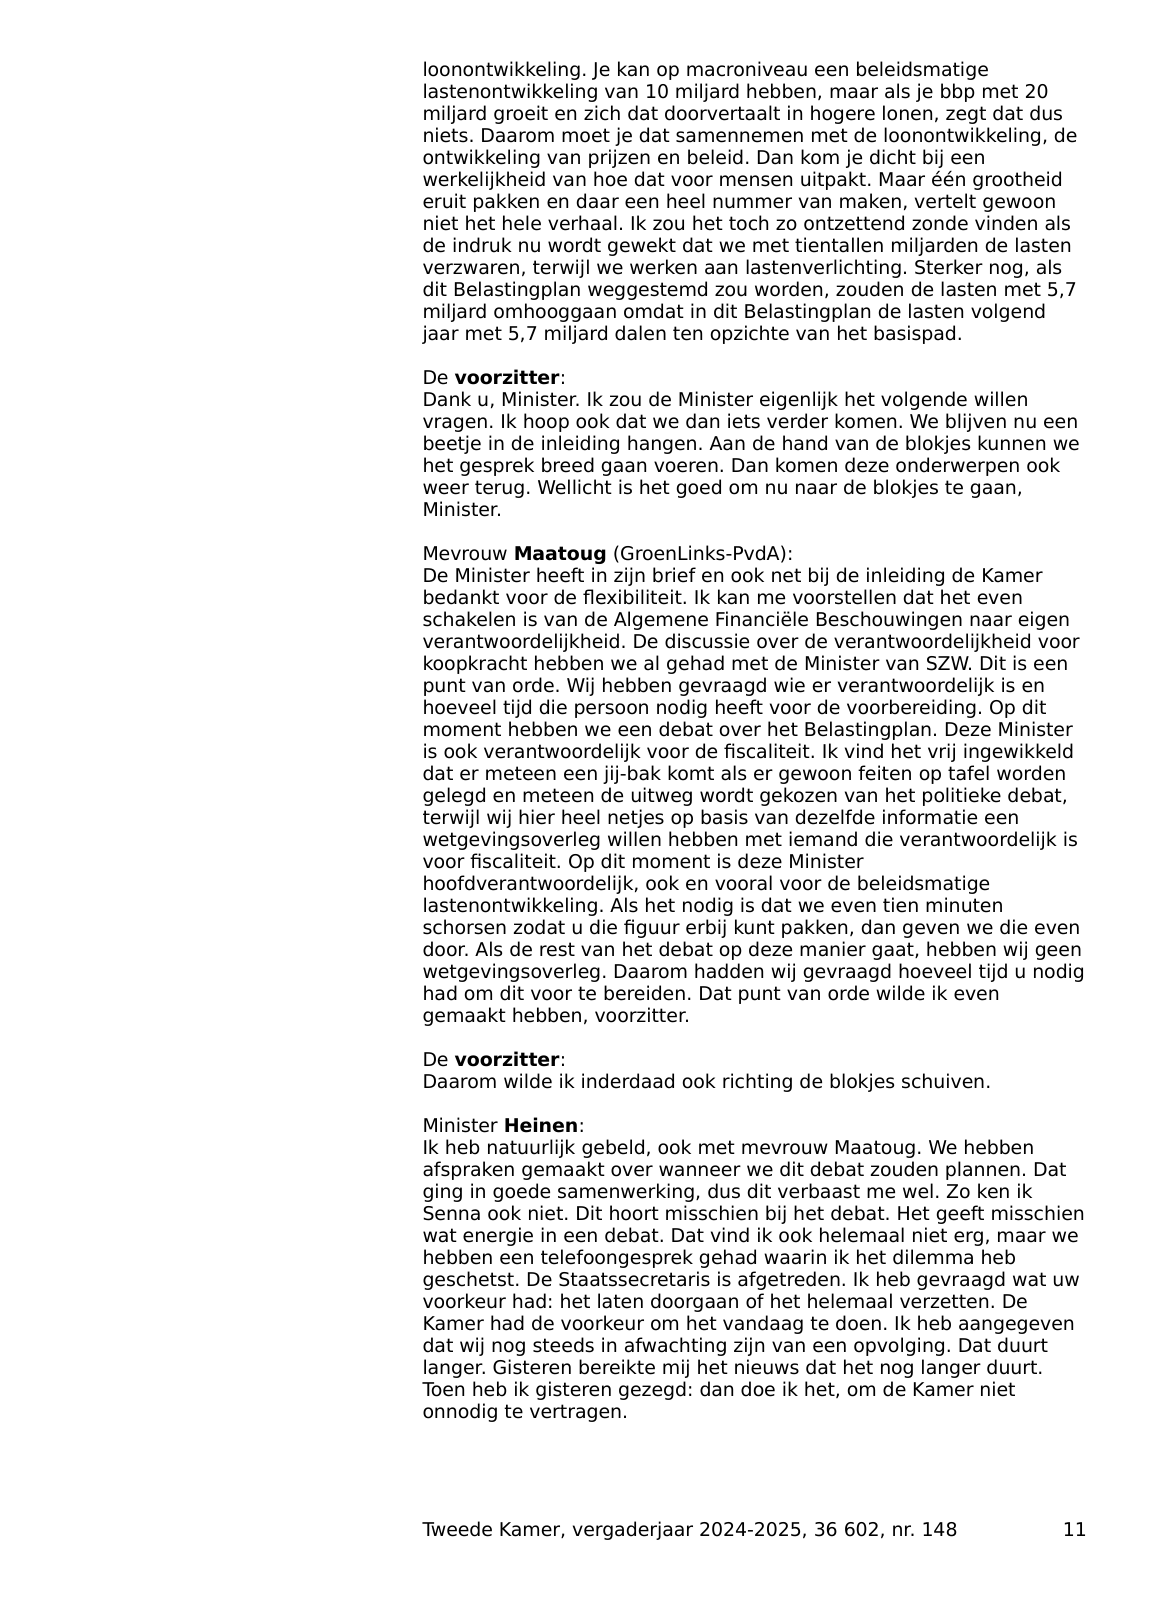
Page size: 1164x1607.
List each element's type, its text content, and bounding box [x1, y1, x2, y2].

text Daarom wilde ik inderdaad ook richting de blokjes schuiven. [422, 1071, 1087, 1093]
text Minister Heinen: [422, 1115, 1087, 1137]
text De voorzitter: [422, 367, 1087, 389]
text Ik heb natuurlijk gebeld, ook met mevrouw Maatoug. We hebben afspraken gemaakt over wanneer we dit debat zouden plannen. Dat ging in goede samenwerking, dus dit verbaast me wel. Zo ken ik Senna ook niet. Dit hoort misschien bij het debat. Het geeft misschien wat energie in een debat. Dat vind ik ook helemaal niet erg, maar we hebben een telefoongesprek gehad waarin ik het dilemma heb geschetst. De Staatssecretaris is afgetreden. Ik heb gevraagd wat uw voorkeur had: het laten doorgaan of het helemaal verzetten. De Kamer had de voorkeur om het vandaag te doen. Ik heb aangegeven dat wij nog steeds in afwachting zijn van een opvolging. Dat duurt langer. Gisteren bereikte mij het nieuws dat het nog langer duurt. Toen heb ik gisteren gezegd: dan doe ik het, om de Kamer niet onnodig te vertragen. [422, 1137, 1087, 1423]
text De voorzitter: [422, 1049, 1087, 1071]
text loonontwikkeling. Je kan op macroniveau een beleidsmatige lastenontwikkeling van 10 miljard hebben, maar als je bbp met 20 miljard groeit en zich dat doorvertaalt in hogere lonen, zegt dat dus niets. Daarom moet je dat samennemen met de loonontwikkeling, de ontwikkeling van prijzen en beleid. Dan kom je dicht bij een werkelijkheid van hoe dat voor mensen uitpakt. Maar één grootheid eruit pakken en daar een heel nummer van maken, vertelt gewoon niet het hele verhaal. Ik zou het toch zo ontzettend zonde vinden als de indruk nu wordt gewekt dat we met tientallen miljarden de lasten verzwaren, terwijl we werken aan lastenverlichting. Sterker nog, als dit Belastingplan weggestemd zou worden, zouden de lasten met 5,7 miljard omhooggaan omdat in dit Belastingplan de lasten volgend jaar met 5,7 miljard dalen ten opzichte van het basispad. [422, 59, 1087, 345]
text Mevrouw Maatoug (GroenLinks-PvdA): [422, 543, 1087, 565]
text De Minister heeft in zijn brief en ook net bij de inleiding de Kamer bedankt voor de flexibiliteit. Ik kan me voorstellen dat het even schakelen is van de Algemene Financiële Beschouwingen naar eigen verantwoordelijkheid. De discussie over de verantwoordelijkheid voor koopkracht hebben we al gehad met de Minister van SZW. Dit is een punt van orde. Wij hebben gevraagd wie er verantwoordelijk is en hoeveel tijd die persoon nodig heeft voor de voorbereiding. Op dit moment hebben we een debat over het Belastingplan. Deze Minister is ook verantwoordelijk voor de fiscaliteit. Ik vind het vrij ingewikkeld dat er meteen een jij-bak komt als er gewoon feiten op tafel worden gelegd en meteen de uitweg wordt gekozen van het politieke debat, terwijl wij hier heel netjes op basis van dezelfde informatie een wetgevingsoverleg willen hebben met iemand die verantwoordelijk is voor fiscaliteit. Op dit moment is deze Minister hoofdverantwoordelijk, ook en vooral voor de beleidsmatige lastenontwikkeling. Als het nodig is dat we even tien minuten schorsen zodat u die figuur erbij kunt pakken, dan geven we die even door. Als de rest van het debat op deze manier gaat, hebben wij geen wetgevingsoverleg. Daarom hadden wij gevraagd hoeveel tijd u nodig had om dit voor te bereiden. Dat punt van orde wilde ik even gemaakt hebben, voorzitter. [422, 565, 1087, 1027]
text Dank u, Minister. Ik zou de Minister eigenlijk het volgende willen vragen. Ik hoop ook dat we dan iets verder komen. We blijven nu een beetje in de inleiding hangen. Aan de hand van de blokjes kunnen we het gesprek breed gaan voeren. Dan komen deze onderwerpen ook weer terug. Wellicht is het goed om nu naar de blokjes te gaan, Minister. [422, 389, 1087, 521]
